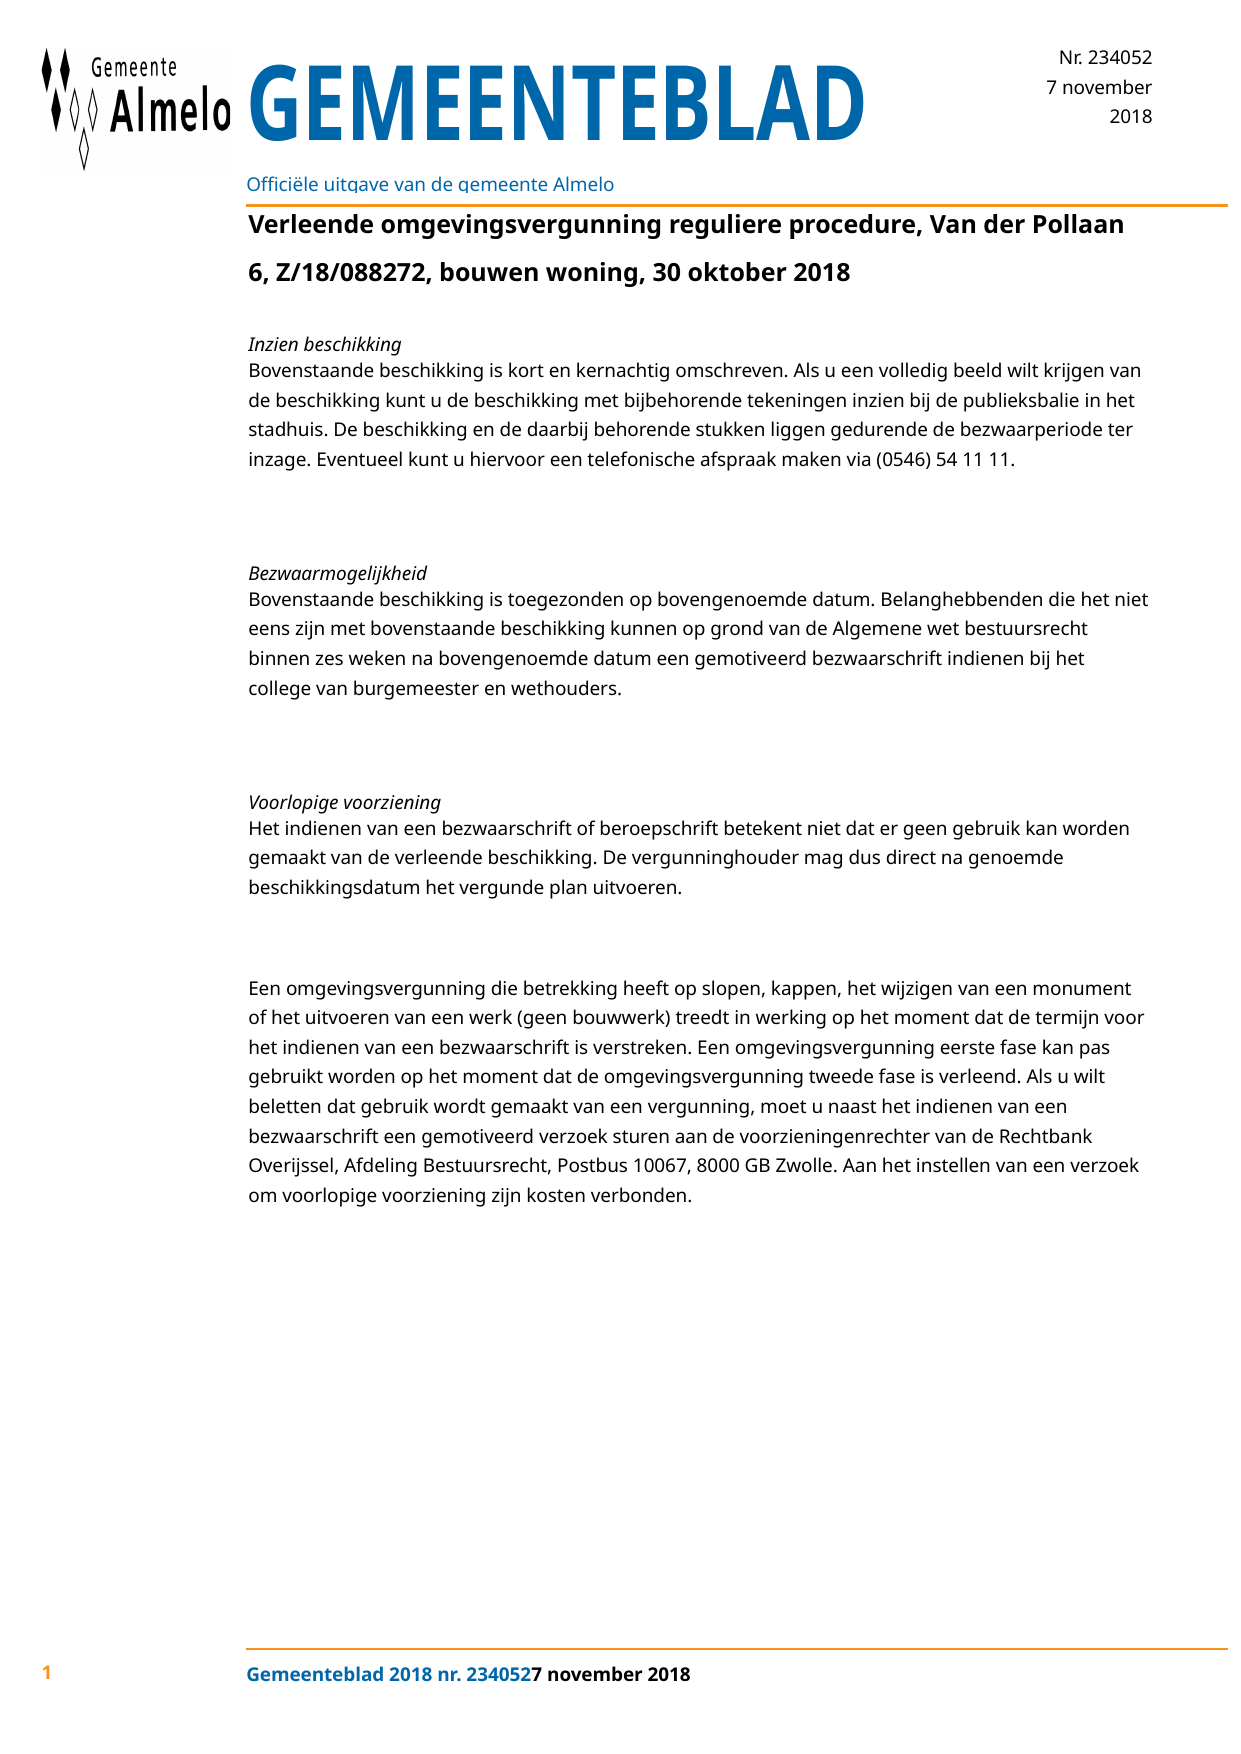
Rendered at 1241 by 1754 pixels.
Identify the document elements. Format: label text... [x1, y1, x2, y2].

text Verleende omgevingsvergunning reguliere procedure, Van der Pollaan 6, Z/18/088272, bouwen woning, 30 oktober 2018 [248, 207, 1152, 288]
text Inzien beschikking [248, 331, 1152, 357]
text Bovenstaande beschikking is toegezonden op bovengenoemde datum. Belanghebbenden die het niet eens zijn met bovenstaande beschikking kunnen op grond van de Algemene wet bestuursrecht binnen zes weken na bovengenoemde datum een gemotiveerd bezwaarschrift indienen bij het college van burgemeester en wethouders. [248, 586, 1152, 701]
text Voorlopige voorziening [248, 789, 1152, 815]
text Een omgevingsvergunning die betrekking heeft op slopen, kappen, het wijzigen van een monument of het uitvoeren van een werk (geen bouwwerk) treedt in werking op het moment dat de termijn voor het indienen van een bezwaarschrift is verstreken. Een omgevingsvergunning eerste fase kan pas gebruikt worden op het moment dat de omgevingsvergunning tweede fase is verleend. Als u wilt beletten dat gebruik wordt gemaakt van een vergunning, moet u naast het indienen van een bezwaarschrift een gemotiveerd verzoek sturen aan de voorzieningenrechter van de Rechtbank Overijssel, Afdeling Bestuursrecht, Postbus 10067, 8000 GB Zwolle. Aan het instellen van een verzoek om voorlopige voorziening zijn kosten verbonden. [248, 975, 1152, 1208]
text Bovenstaande beschikking is kort en kernachtig omschreven. Als u een volledig beeld wilt krijgen van de beschikking kunt u de beschikking met bijbehorende tekeningen inzien bij de publieksbalie in het stadhuis. De beschikking en de daarbij behorende stukken liggen gedurende de bezwaarperiode ter inzage. Eventueel kunt u hiervoor een telefonische afspraak maken via (0546) 54 11 11. [248, 357, 1152, 472]
picture [41, 47, 231, 172]
text Bezwaarmogelijkheid [248, 560, 1152, 586]
text Het indienen van een bezwaarschrift of beroepschrift betekent niet dat er geen gebruik kan worden gemaakt van de verleende beschikking. De vergunninghouder mag dus direct na genoemde beschikkingsdatum het vergunde plan uitvoeren. [248, 815, 1152, 900]
